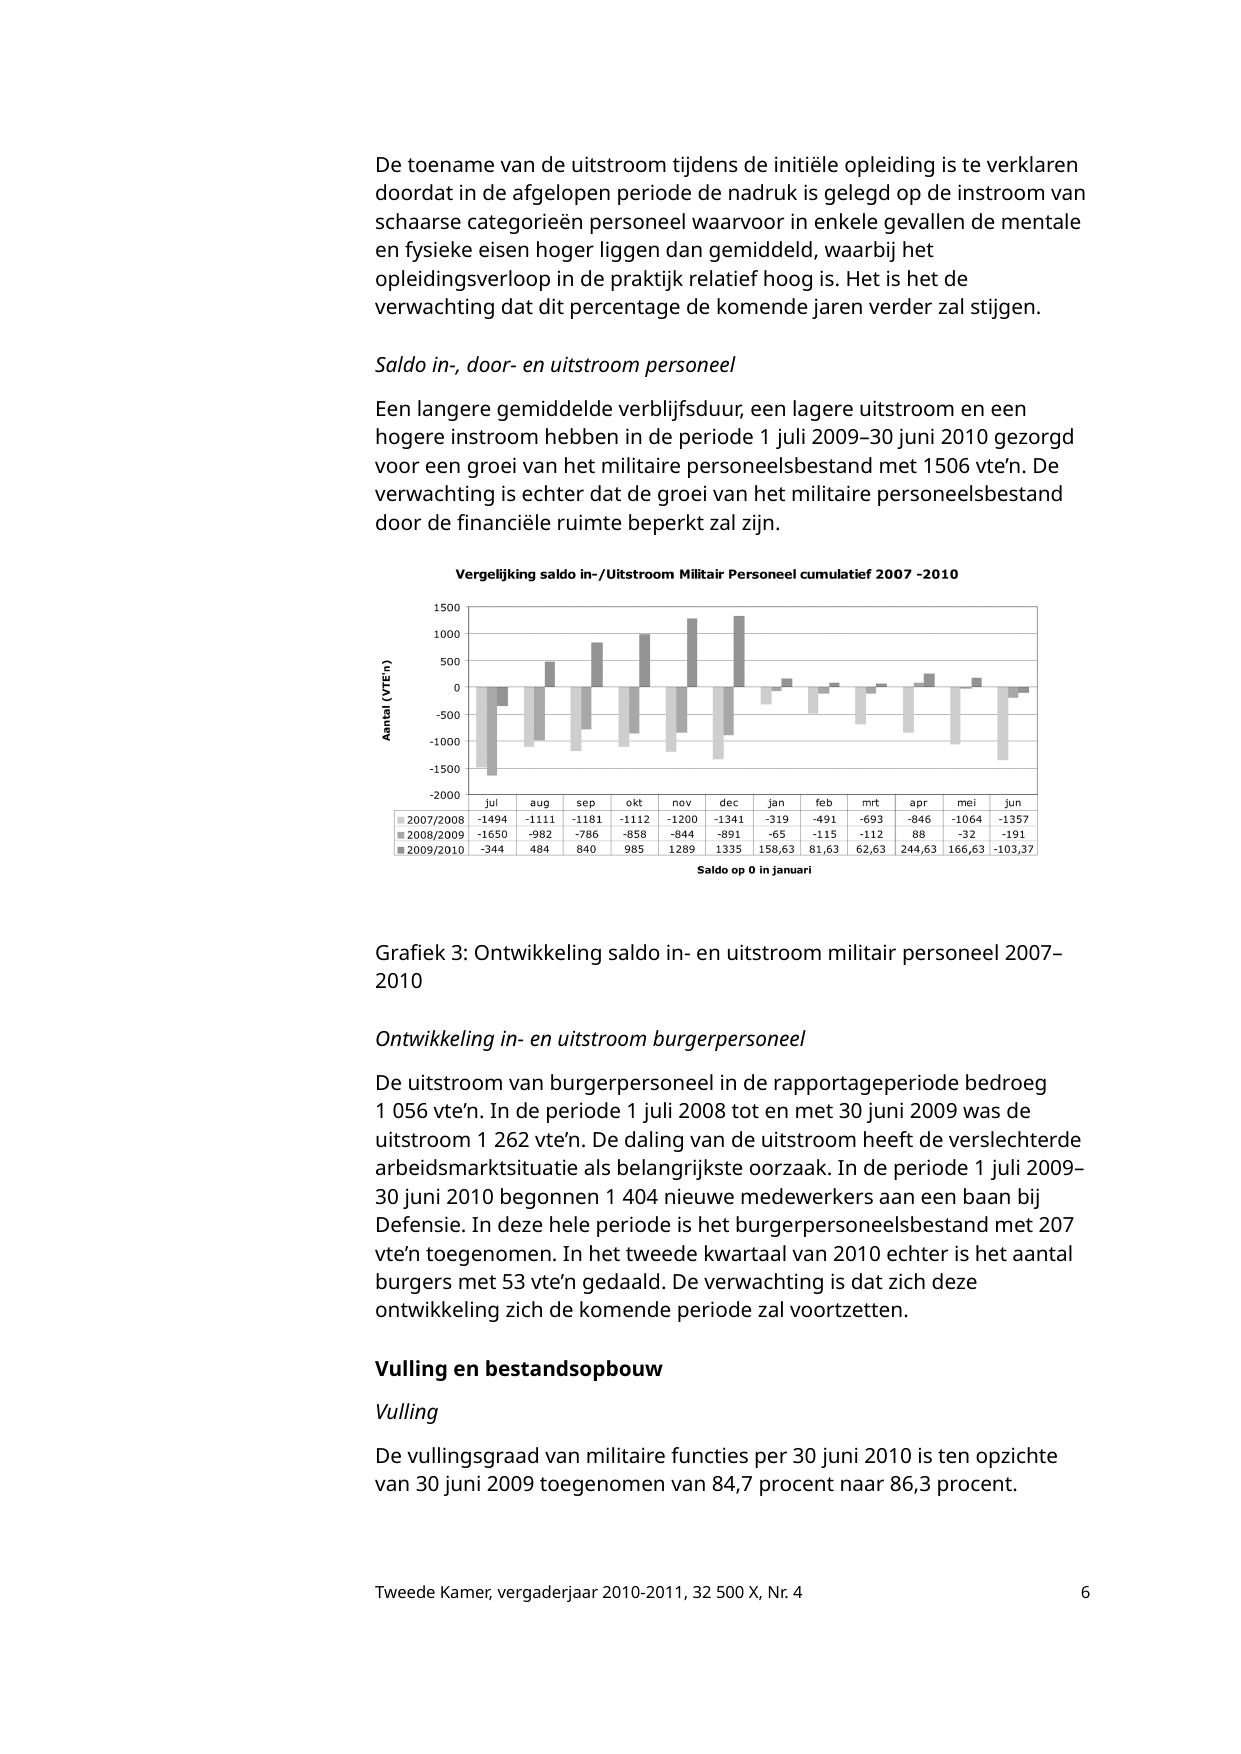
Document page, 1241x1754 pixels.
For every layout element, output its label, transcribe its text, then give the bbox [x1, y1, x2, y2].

text De vullingsgraad van militaire functies per 30 juni 2010 is ten opzichte van 30 juni 2009 toegenomen van 84,7 procent naar 86,3 procent. [375, 1441, 1090, 1498]
text Grafiek 3: Ontwikkeling saldo in- en uitstroom militair personeel 2007–2010 [375, 938, 1090, 994]
text Ontwikkeling in- en uitstroom burgerpersoneel [375, 1024, 1090, 1053]
picture [375, 566, 1044, 880]
text Vulling [375, 1397, 1090, 1426]
text Een langere gemiddelde verblijfsduur, een lagere uitstroom en een hogere instroom hebben in de periode 1 juli 2009–30 juni 2010 gezorgd voor een groei van het militaire personeelsbestand met 1506 vte’n. De verwachting is echter dat de groei van het militaire personeelsbestand door de financiële ruimte beperkt zal zijn. [375, 394, 1090, 536]
text De toename van de uitstroom tijdens de initiële opleiding is te verklaren doordat in de afgelopen periode de nadruk is gelegd op de instroom van schaarse categorieën personeel waarvoor in enkele gevallen de mentale en fysieke eisen hoger liggen dan gemiddeld, waarbij het opleidingsverloop in de praktijk relatief hoog is. Het is het de verwachting dat dit percentage de komende jaren verder zal stijgen. [375, 150, 1090, 321]
text Saldo in-, door- en uitstroom personeel [375, 351, 1090, 379]
text Vulling en bestandsopbouw [375, 1354, 1090, 1382]
text De uitstroom van burgerpersoneel in de rapportageperiode bedroeg 1 056 vte’n. In de periode 1 juli 2008 tot en met 30 juni 2009 was de uitstroom 1 262 vte’n. De daling van de uitstroom heeft de verslechterde arbeidsmarktsituatie als belangrijkste oorzaak. In de periode 1 juli 2009–30 juni 2010 begonnen 1 404 nieuwe medewerkers aan een baan bij Defensie. In deze hele periode is het burgerpersoneelsbestand met 207 vte’n toegenomen. In het tweede kwartaal van 2010 echter is het aantal burgers met 53 vte’n gedaald. De verwachting is dat zich deze ontwikkeling zich de komende periode zal voortzetten. [375, 1068, 1090, 1324]
